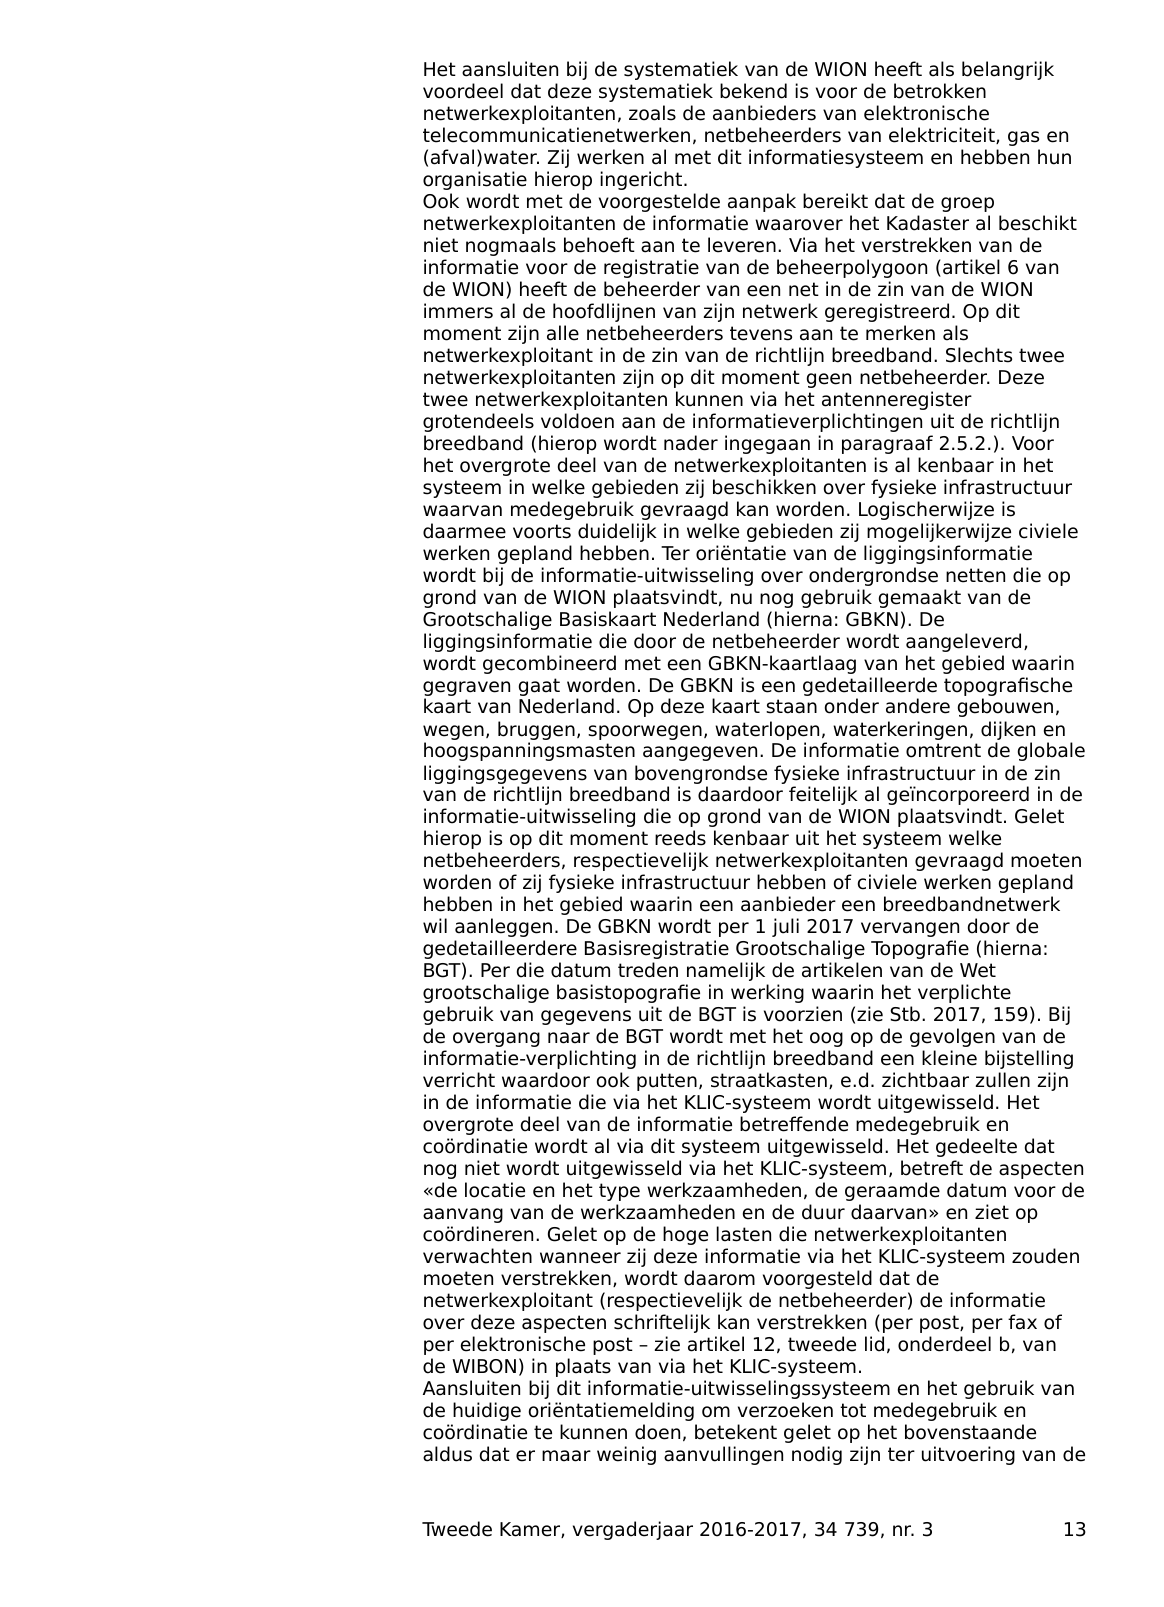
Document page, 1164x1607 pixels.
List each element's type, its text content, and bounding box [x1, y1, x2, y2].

text Ook wordt met de voorgestelde aanpak bereikt dat de groep netwerkexploitanten de informatie waarover het Kadaster al beschikt niet nogmaals behoeft aan te leveren. Via het verstrekken van de informatie voor de registratie van de beheerpolygoon (artikel 6 van de WION) heeft de beheerder van een net in de zin van de WION immers al de hoofdlijnen van zijn netwerk geregistreerd. Op dit moment zijn alle netbeheerders tevens aan te merken als netwerkexploitant in de zin van de richtlijn breedband. Slechts twee netwerkexploitanten zijn op dit moment geen netbeheerder. Deze twee netwerkexploitanten kunnen via het antenneregister grotendeels voldoen aan de informatieverplichtingen uit de richtlijn breedband (hierop wordt nader ingegaan in paragraaf 2.5.2.). Voor het overgrote deel van de netwerkexploitanten is al kenbaar in het systeem in welke gebieden zij beschikken over fysieke infrastructuur waarvan medegebruik gevraagd kan worden. Logischerwijze is daarmee voorts duidelijk in welke gebieden zij mogelijkerwijze civiele werken gepland hebben. Ter oriëntatie van de liggingsinformatie wordt bij de informatie-uitwisseling over ondergrondse netten die op grond van de WION plaatsvindt, nu nog gebruik gemaakt van de Grootschalige Basiskaart Nederland (hierna: GBKN). De liggingsinformatie die door de netbeheerder wordt aangeleverd, wordt gecombineerd met een GBKN-kaartlaag van het gebied waarin gegraven gaat worden. De GBKN is een gedetailleerde topografische kaart van Nederland. Op deze kaart staan onder andere gebouwen, wegen, bruggen, spoorwegen, waterlopen, waterkeringen, dijken en hoogspanningsmasten aangegeven. De informatie omtrent de globale liggingsgegevens van bovengrondse fysieke infrastructuur in de zin van de richtlijn breedband is daardoor feitelijk al geïncorporeerd in de informatie-uitwisseling die op grond van de WION plaatsvindt. Gelet hierop is op dit moment reeds kenbaar uit het systeem welke netbeheerders, respectievelijk netwerkexploitanten gevraagd moeten worden of zij fysieke infrastructuur hebben of civiele werken gepland hebben in het gebied waarin een aanbieder een breedbandnetwerk wil aanleggen. De GBKN wordt per 1 juli 2017 vervangen door de gedetailleerdere Basisregistratie Grootschalige Topografie (hierna: BGT). Per die datum treden namelijk de artikelen van de Wet grootschalige basistopografie in werking waarin het verplichte gebruik van gegevens uit de BGT is voorzien (zie Stb. 2017, 159). Bij de overgang naar de BGT wordt met het oog op de gevolgen van de informatie-verplichting in de richtlijn breedband een kleine bijstelling verricht waardoor ook putten, straatkasten, e.d. zichtbaar zullen zijn in de informatie die via het KLIC-systeem wordt uitgewisseld. Het overgrote deel van de informatie betreffende medegebruik en coördinatie wordt al via dit systeem uitgewisseld. Het gedeelte dat nog niet wordt uitgewisseld via het KLIC-systeem, betreft de aspecten «de locatie en het type werkzaamheden, de geraamde datum voor de aanvang van de werkzaamheden en de duur daarvan» en ziet op coördineren. Gelet op de hoge lasten die netwerkexploitanten verwachten wanneer zij deze informatie via het KLIC-systeem zouden moeten verstrekken, wordt daarom voorgesteld dat de netwerkexploitant (respectievelijk de netbeheerder) de informatie over deze aspecten schriftelijk kan verstrekken (per post, per fax of per elektronische post – zie artikel 12, tweede lid, onderdeel b, van de WIBON) in plaats van via het KLIC-systeem. [422, 191, 1087, 1378]
text Het aansluiten bij de systematiek van de WION heeft als belangrijk voordeel dat deze systematiek bekend is voor de betrokken netwerkexploitanten, zoals de aanbieders van elektronische telecommunicatienetwerken, netbeheerders van elektriciteit, gas en (afval)water. Zij werken al met dit informatiesysteem en hebben hun organisatie hierop ingericht. [422, 59, 1087, 191]
text Aansluiten bij dit informatie-uitwisselingssysteem en het gebruik van de huidige oriëntatiemelding om verzoeken tot medegebruik en coördinatie te kunnen doen, betekent gelet op het bovenstaande aldus dat er maar weinig aanvullingen nodig zijn ter uitvoering van de [422, 1378, 1087, 1466]
